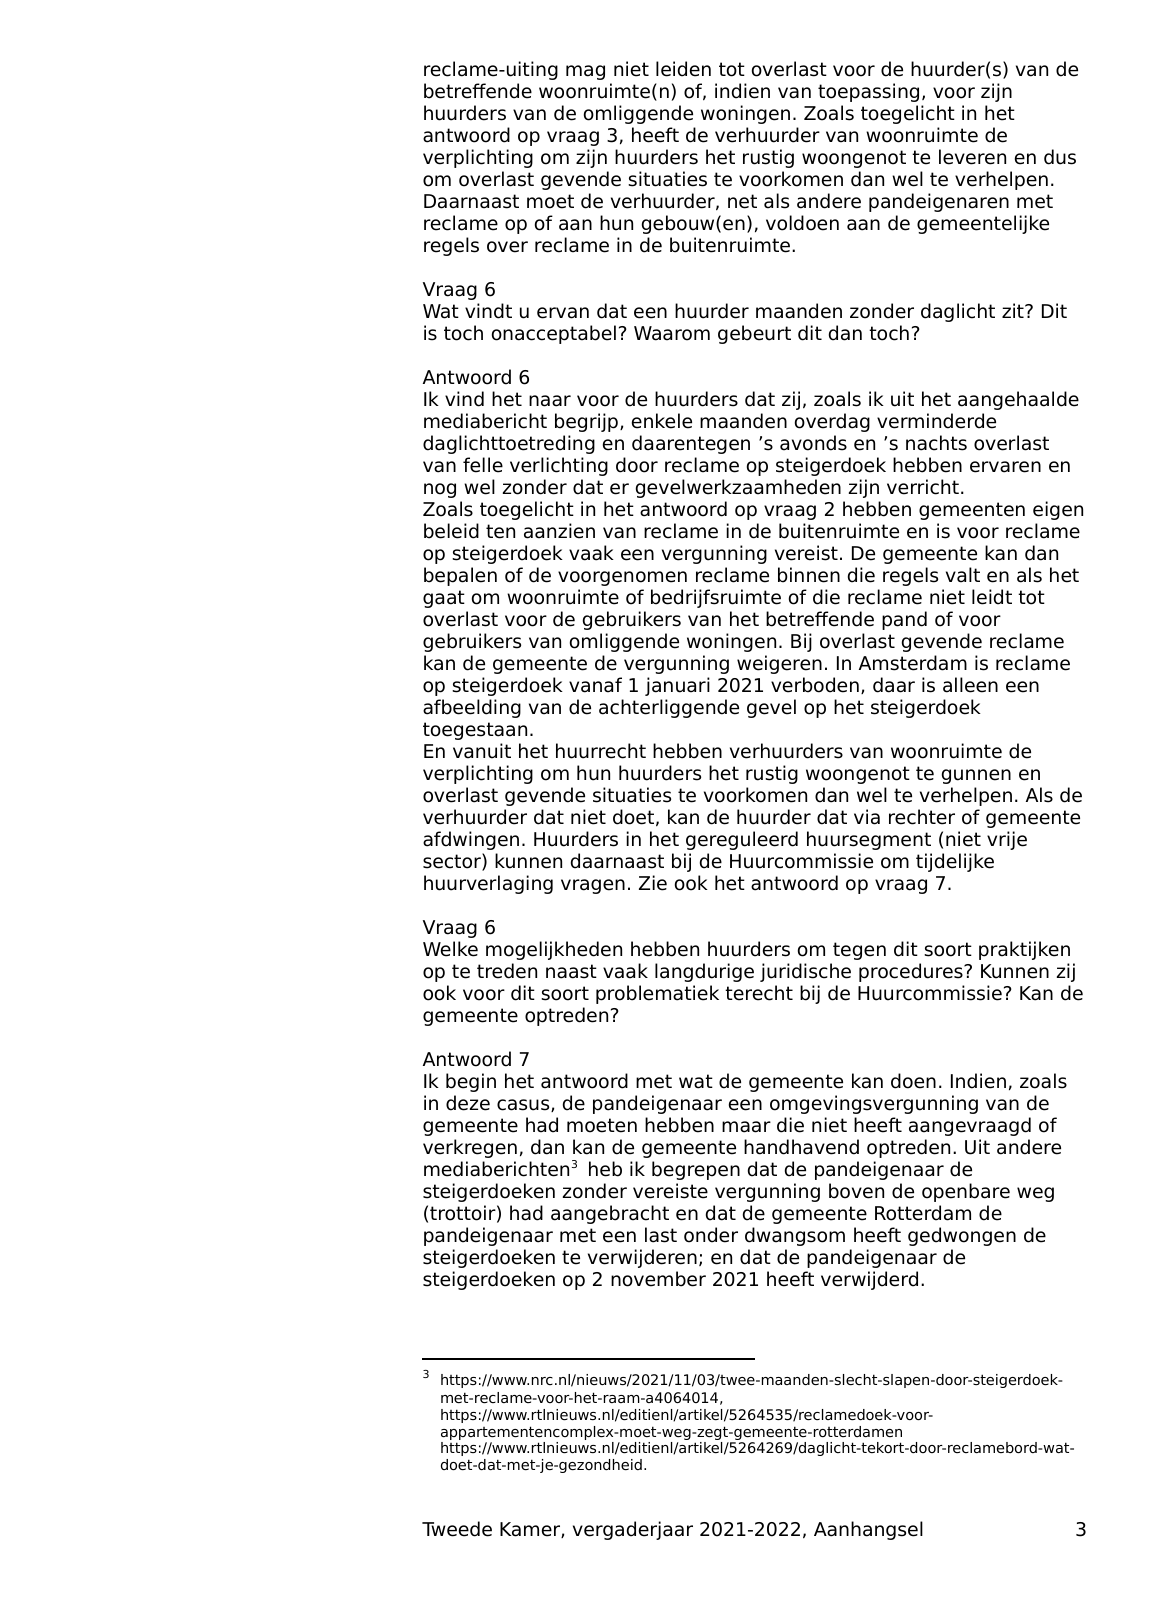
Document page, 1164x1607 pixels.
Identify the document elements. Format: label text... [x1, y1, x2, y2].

text Zoals toegelicht in het antwoord op vraag 2 hebben gemeenten eigen beleid ten aanzien van reclame in de buitenruimte en is voor reclame op steigerdoek vaak een vergunning vereist. De gemeente kan dan bepalen of de voorgenomen reclame binnen die regels valt en als het gaat om woonruimte of bedrijfsruimte of die reclame niet leidt tot overlast voor de gebruikers van het betreffende pand of voor gebruikers van omliggende woningen. Bij overlast gevende reclame kan de gemeente de vergunning weigeren. In Amsterdam is reclame op steigerdoek vanaf 1 januari 2021 verboden, daar is alleen een afbeelding van de achterliggende gevel op het steigerdoek toegestaan. [422, 499, 1087, 741]
text Wat vindt u ervan dat een huurder maanden zonder daglicht zit? Dit is toch onacceptabel? Waarom gebeurt dit dan toch? [422, 301, 1087, 345]
text reclame-uiting mag niet leiden tot overlast voor de huurder(s) van de betreffende woonruimte(n) of, indien van toepassing, voor zijn huurders van de omliggende woningen. Zoals toegelicht in het antwoord op vraag 3, heeft de verhuurder van woonruimte de verplichting om zijn huurders het rustig woongenot te leveren en dus om overlast gevende situaties te voorkomen dan wel te verhelpen. [422, 59, 1087, 191]
text Welke mogelijkheden hebben huurders om tegen dit soort praktijken op te treden naast vaak langdurige juridische procedures? Kunnen zij ook voor dit soort problematiek terecht bij de Huurcommissie? Kan de gemeente optreden? [422, 939, 1087, 1027]
text Antwoord 6 [422, 367, 1087, 389]
text En vanuit het huurrecht hebben verhuurders van woonruimte de verplichting om hun huurders het rustig woongenot te gunnen en overlast gevende situaties te voorkomen dan wel te verhelpen. Als de verhuurder dat niet doet, kan de huurder dat via rechter of gemeente afdwingen. Huurders in het gereguleerd huursegment (niet vrije sector) kunnen daarnaast bij de Huurcommissie om tijdelijke huurverlaging vragen. Zie ook het antwoord op vraag 7. [422, 741, 1087, 895]
text https://www.nrc.nl/nieuws/2021/11/03/twee-maanden-slecht-slapen-door-steigerdoek-met-reclame-voor-het-raam-a4064014, https://www.rtlnieuws.nl/editienl/artikel/5264535/reclamedoek-voor-appartementencomplex-moet-weg-zegt-gemeente-rotterdamen https://www.rtlnieuws.nl/editienl/artikel/5264269/daglicht-tekort-door-reclamebord-wat-doet-dat-met-je-gezondheid. [422, 1368, 1087, 1474]
text Ik begin het antwoord met wat de gemeente kan doen. Indien, zoals in deze casus, de pandeigenaar een omgevingsvergunning van de gemeente had moeten hebben maar die niet heeft aangevraagd of verkregen, dan kan de gemeente handhavend optreden. Uit andere mediaberichten heb ik begrepen dat de pandeigenaar de steigerdoeken zonder vereiste vergunning boven de openbare weg (trottoir) had aangebracht en dat de gemeente Rotterdam de pandeigenaar met een last onder dwangsom heeft gedwongen de steigerdoeken te verwijderen; en dat de pandeigenaar de steigerdoeken op 2 november 2021 heeft verwijderd. [422, 1071, 1087, 1291]
text Antwoord 7 [422, 1049, 1087, 1071]
text Vraag 6 [422, 917, 1087, 939]
text Vraag 6 [422, 279, 1087, 301]
text Ik vind het naar voor de huurders dat zij, zoals ik uit het aangehaalde mediabericht begrijp, enkele maanden overdag verminderde daglichttoetreding en daarentegen ’s avonds en ’s nachts overlast van felle verlichting door reclame op steigerdoek hebben ervaren en nog wel zonder dat er gevelwerkzaamheden zijn verricht. [422, 389, 1087, 499]
text Daarnaast moet de verhuurder, net als andere pandeigenaren met reclame op of aan hun gebouw(en), voldoen aan de gemeentelijke regels over reclame in de buitenruimte. [422, 191, 1087, 257]
